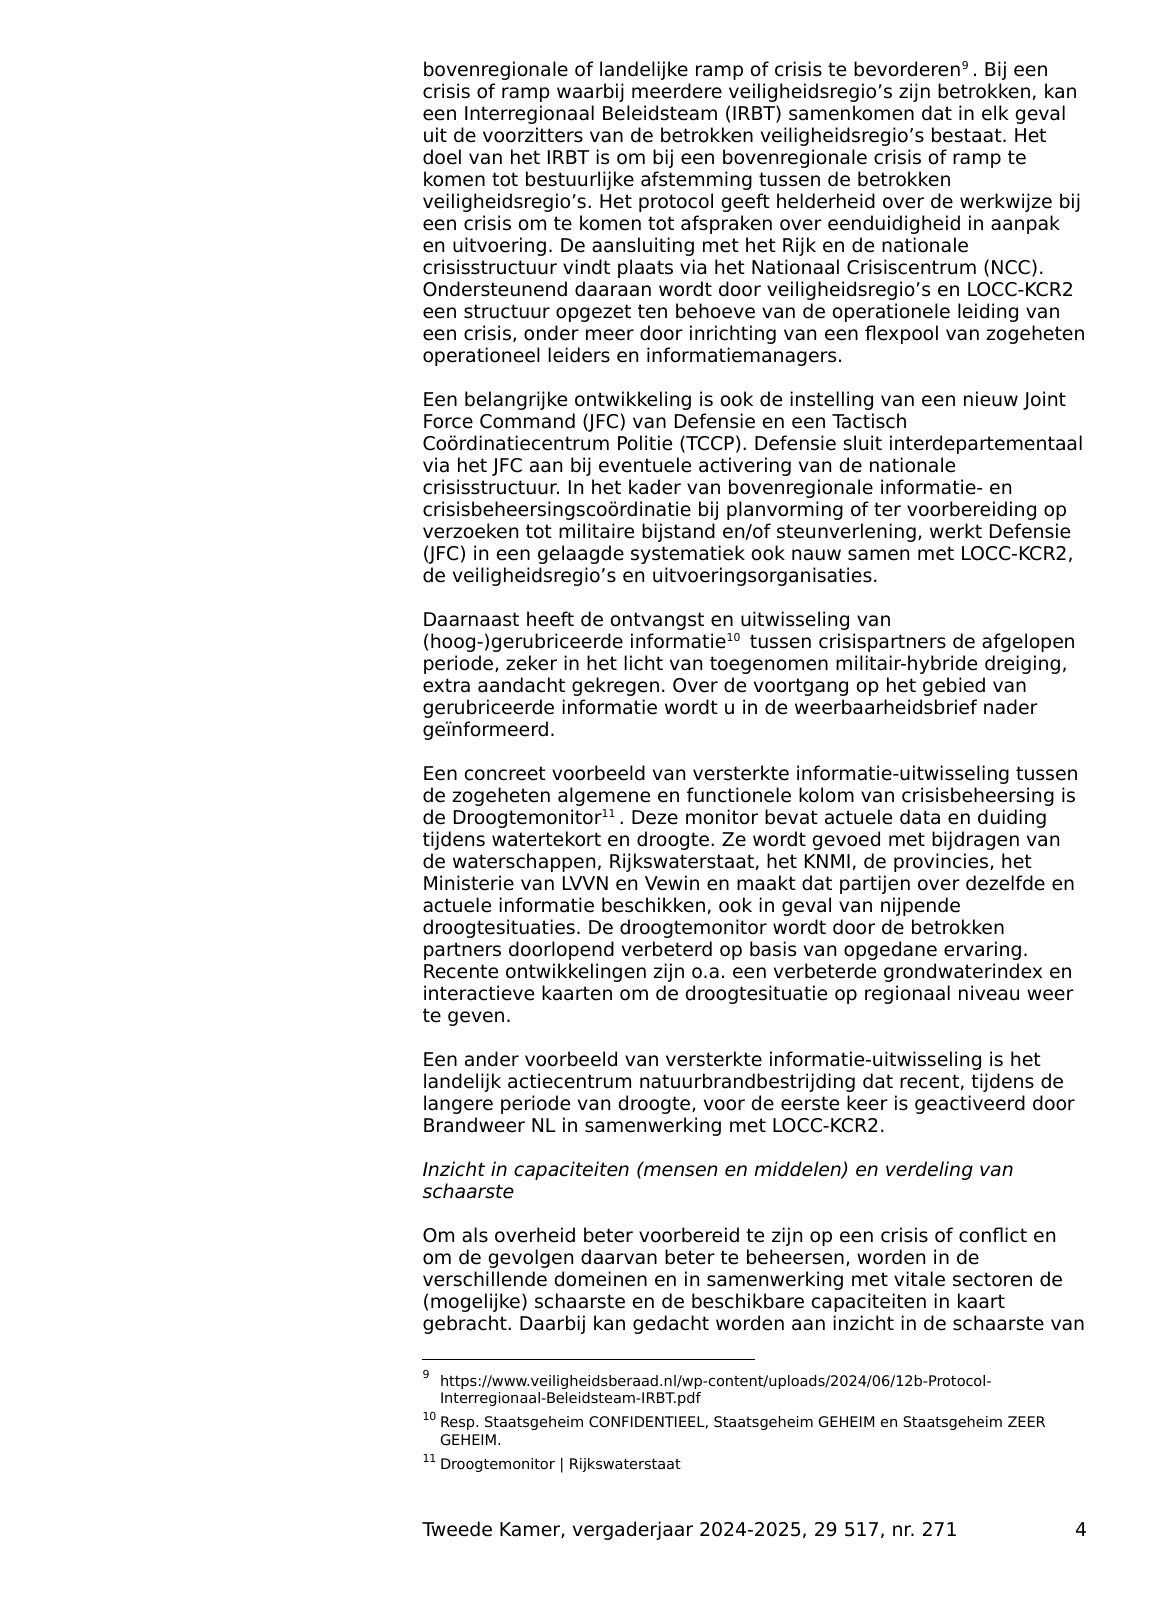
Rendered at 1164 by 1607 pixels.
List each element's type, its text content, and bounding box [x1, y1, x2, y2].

subtitle Inzicht in capaciteiten (mensen en middelen) en verdeling van schaarste [422, 1159, 1087, 1203]
text Resp. Staatsgeheim CONFIDENTIEEL, Staatsgeheim GEHEIM en Staatsgeheim ZEER GEHEIM. [422, 1410, 1087, 1449]
text Een belangrijke ontwikkeling is ook de instelling van een nieuw Joint Force Command (JFC) van Defensie en een Tactisch Coördinatiecentrum Politie (TCCP). Defensie sluit interdepartementaal via het JFC aan bij eventuele activering van de nationale crisisstructuur. In het kader van bovenregionale informatie- en crisisbeheersingscoördinatie bij planvorming of ter voorbereiding op verzoeken tot militaire bijstand en/of steunverlening, werkt Defensie (JFC) in een gelaagde systematiek ook nauw samen met LOCC-KCR2, de veiligheidsregio’s en uitvoeringsorganisaties. [422, 389, 1087, 587]
text Droogtemonitor | Rijkswaterstaat [422, 1452, 1087, 1474]
text Een ander voorbeeld van versterkte informatie-uitwisseling is het landelijk actiecentrum natuurbrandbestrijding dat recent, tijdens de langere periode van droogte, voor de eerste keer is geactiveerd door Brandweer NL in samenwerking met LOCC-KCR2. [422, 1049, 1087, 1137]
text Om als overheid beter voorbereid te zijn op een crisis of conflict en om de gevolgen daarvan beter te beheersen, worden in de verschillende domeinen en in samenwerking met vitale sectoren de (mogelijke) schaarste en de beschikbare capaciteiten in kaart gebracht. Daarbij kan gedacht worden aan inzicht in de schaarste van [422, 1225, 1087, 1335]
text bovenregionale of landelijke ramp of crisis te bevorderen. Bij een crisis of ramp waarbij meerdere veiligheidsregio’s zijn betrokken, kan een Interregionaal Beleidsteam (IRBT) samenkomen dat in elk geval uit de voorzitters van de betrokken veiligheidsregio’s bestaat. Het doel van het IRBT is om bij een bovenregionale crisis of ramp te komen tot bestuurlijke afstemming tussen de betrokken veiligheidsregio’s. Het protocol geeft helderheid over de werkwijze bij een crisis om te komen tot afspraken over eenduidigheid in aanpak en uitvoering. De aansluiting met het Rijk en de nationale crisisstructuur vindt plaats via het Nationaal Crisiscentrum (NCC). Ondersteunend daaraan wordt door veiligheidsregio’s en LOCC-KCR2 een structuur opgezet ten behoeve van de operationele leiding van een crisis, onder meer door inrichting van een flexpool van zogeheten operationeel leiders en informatiemanagers. [422, 59, 1087, 367]
text https://www.veiligheidsberaad.nl/wp-content/uploads/2024/06/12b-Protocol-Interregionaal-Beleidsteam-IRBT.pdf [422, 1368, 1087, 1407]
text Daarnaast heeft de ontvangst en uitwisseling van (hoog-)gerubriceerde informatie tussen crisispartners de afgelopen periode, zeker in het licht van toegenomen militair-hybride dreiging, extra aandacht gekregen. Over de voortgang op het gebied van gerubriceerde informatie wordt u in de weerbaarheidsbrief nader geïnformeerd. [422, 609, 1087, 741]
text Een concreet voorbeeld van versterkte informatie-uitwisseling tussen de zogeheten algemene en functionele kolom van crisisbeheersing is de Droogtemonitor. Deze monitor bevat actuele data en duiding tijdens watertekort en droogte. Ze wordt gevoed met bijdragen van de waterschappen, Rijkswaterstaat, het KNMI, de provincies, het Ministerie van LVVN en Vewin en maakt dat partijen over dezelfde en actuele informatie beschikken, ook in geval van nijpende droogtesituaties. De droogtemonitor wordt door de betrokken partners doorlopend verbeterd op basis van opgedane ervaring. Recente ontwikkelingen zijn o.a. een verbeterde grondwaterindex en interactieve kaarten om de droogtesituatie op regionaal niveau weer te geven. [422, 763, 1087, 1027]
